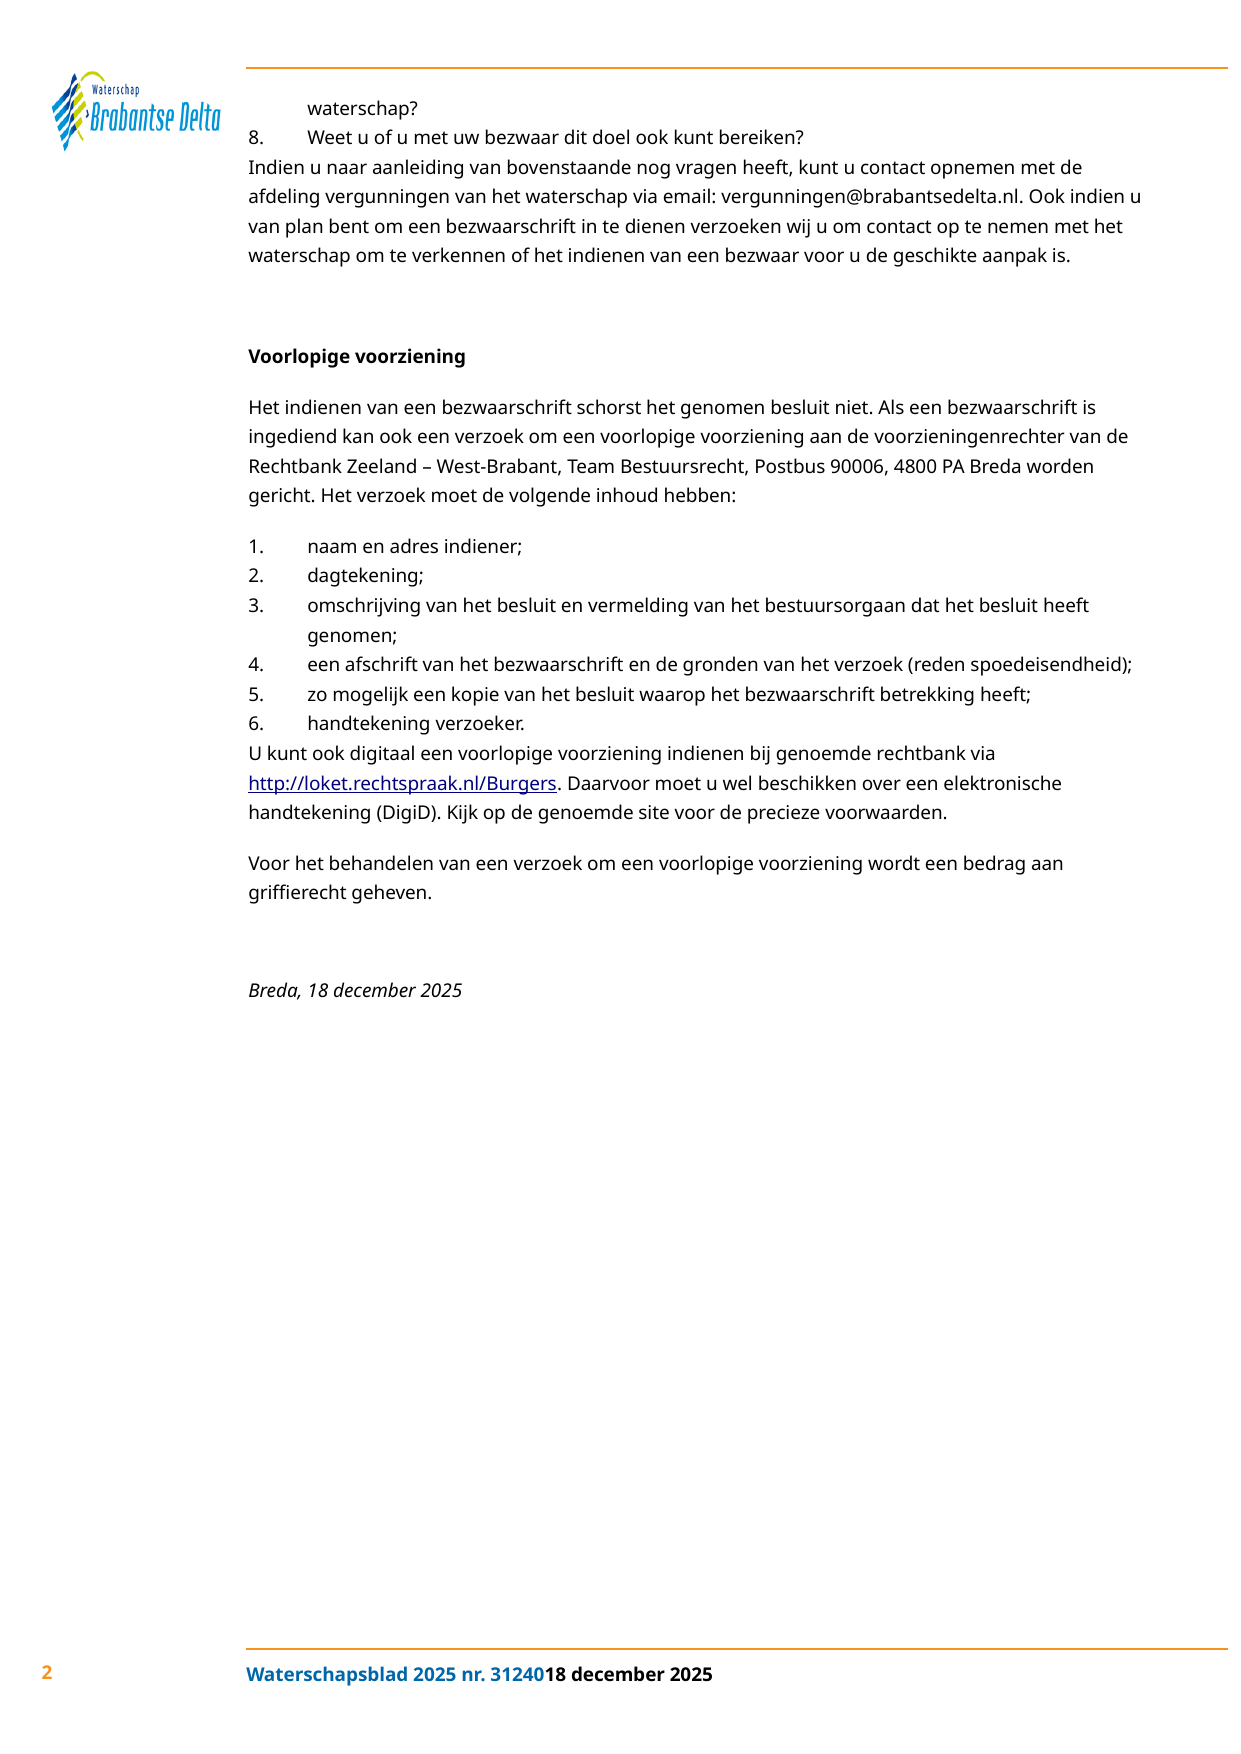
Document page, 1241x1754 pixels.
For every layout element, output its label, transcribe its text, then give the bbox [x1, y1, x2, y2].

text Voor het behandelen van een verzoek om een voorlopige voorziening wordt een bedrag aan griffierecht geheven. [248, 850, 1152, 905]
list zo mogelijk een kopie van het besluit waarop het bezwaarschrift betrekking heeft; [248, 681, 1152, 707]
list handtekening verzoeker. [248, 711, 1152, 736]
list dagtekening; [248, 563, 1152, 588]
picture [41, 47, 231, 172]
list een afschrift van het bezwaarschrift en de gronden van het verzoek (reden spoedeisendheid); [248, 651, 1152, 677]
text U kunt ook digitaal een voorlopige voorziening indienen bij genoemde rechtbank via http://loket.rechtspraak.nl/Burgers. Daarvoor moet u wel beschikken over een elektronische handtekening (DigiD). Kijk op de genoemde site voor de precieze voorwaarden. [248, 740, 1152, 825]
text Voorlopige voorziening [248, 343, 1152, 369]
list omschrijving van het besluit en vermelding van het bestuursorgaan dat het besluit heeft genomen; [248, 592, 1152, 648]
text Indien u naar aanleiding van bovenstaande nog vragen heeft, kunt u contact opnemen met de afdeling vergunningen van het waterschap via email: vergunningen@brabantsedelta.nl. Ook indien u van plan bent om een bezwaarschrift in te dienen verzoeken wij u om contact op te nemen met het waterschap om te verkennen of het indienen van een bezwaar voor u de geschikte aanpak is. [248, 154, 1152, 268]
text Het indienen van een bezwaarschrift schorst het genomen besluit niet. Als een bezwaarschrift is ingediend kan ook een verzoek om een voorlopige voorziening aan de voorzieningenrechter van de Rechtbank Zeeland – West-Brabant, Team Bestuursrecht, Postbus 90006, 4800 PA Breda worden gericht. Het verzoek moet de volgende inhoud hebben: [248, 394, 1152, 508]
list waterschap? [248, 95, 1152, 121]
list Weet u of u met uw bezwaar dit doel ook kunt bereiken? [248, 124, 1152, 150]
list naam en adres indiener; [248, 533, 1152, 559]
text Breda, 18 december 2025 [248, 978, 1152, 1003]
